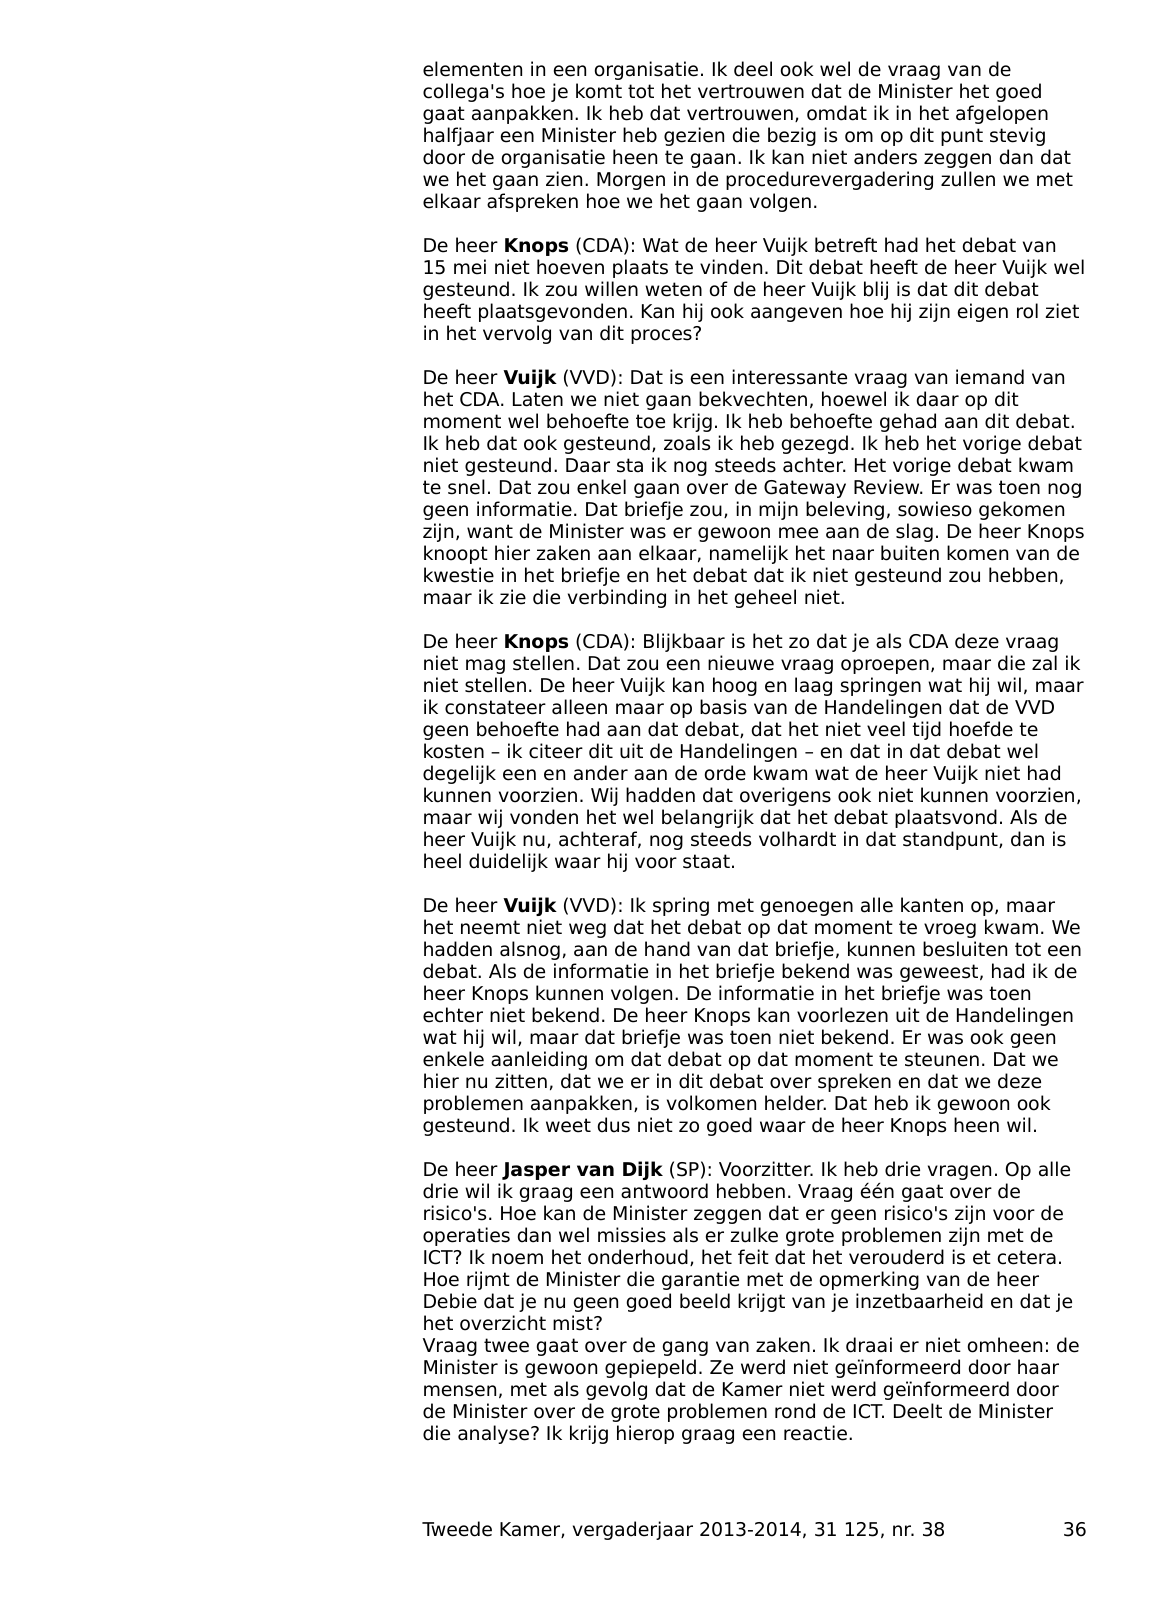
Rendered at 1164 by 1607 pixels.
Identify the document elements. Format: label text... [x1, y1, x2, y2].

text De heer Vuijk (VVD): Ik spring met genoegen alle kanten op, maar het neemt niet weg dat het debat op dat moment te vroeg kwam. We hadden alsnog, aan de hand van dat briefje, kunnen besluiten tot een debat. Als de informatie in het briefje bekend was geweest, had ik de heer Knops kunnen volgen. De informatie in het briefje was toen echter niet bekend. De heer Knops kan voorlezen uit de Handelingen wat hij wil, maar dat briefje was toen niet bekend. Er was ook geen enkele aanleiding om dat debat op dat moment te steunen. Dat we hier nu zitten, dat we er in dit debat over spreken en dat we deze problemen aanpakken, is volkomen helder. Dat heb ik gewoon ook gesteund. Ik weet dus niet zo goed waar de heer Knops heen wil. [422, 895, 1087, 1137]
text De heer Knops (CDA): Blijkbaar is het zo dat je als CDA deze vraag niet mag stellen. Dat zou een nieuwe vraag oproepen, maar die zal ik niet stellen. De heer Vuijk kan hoog en laag springen wat hij wil, maar ik constateer alleen maar op basis van de Handelingen dat de VVD geen behoefte had aan dat debat, dat het niet veel tijd hoefde te kosten – ik citeer dit uit de Handelingen – en dat in dat debat wel degelijk een en ander aan de orde kwam wat de heer Vuijk niet had kunnen voorzien. Wij hadden dat overigens ook niet kunnen voorzien, maar wij vonden het wel belangrijk dat het debat plaatsvond. Als de heer Vuijk nu, achteraf, nog steeds volhardt in dat standpunt, dan is heel duidelijk waar hij voor staat. [422, 631, 1087, 873]
text elementen in een organisatie. Ik deel ook wel de vraag van de collega's hoe je komt tot het vertrouwen dat de Minister het goed gaat aanpakken. Ik heb dat vertrouwen, omdat ik in het afgelopen halfjaar een Minister heb gezien die bezig is om op dit punt stevig door de organisatie heen te gaan. Ik kan niet anders zeggen dan dat we het gaan zien. Morgen in de procedurevergadering zullen we met elkaar afspreken hoe we het gaan volgen. [422, 59, 1087, 213]
text De heer Vuijk (VVD): Dat is een interessante vraag van iemand van het CDA. Laten we niet gaan bekvechten, hoewel ik daar op dit moment wel behoefte toe krijg. Ik heb behoefte gehad aan dit debat. Ik heb dat ook gesteund, zoals ik heb gezegd. Ik heb het vorige debat niet gesteund. Daar sta ik nog steeds achter. Het vorige debat kwam te snel. Dat zou enkel gaan over de Gateway Review. Er was toen nog geen informatie. Dat briefje zou, in mijn beleving, sowieso gekomen zijn, want de Minister was er gewoon mee aan de slag. De heer Knops knoopt hier zaken aan elkaar, namelijk het naar buiten komen van de kwestie in het briefje en het debat dat ik niet gesteund zou hebben, maar ik zie die verbinding in het geheel niet. [422, 367, 1087, 609]
text De heer Knops (CDA): Wat de heer Vuijk betreft had het debat van 15 mei niet hoeven plaats te vinden. Dit debat heeft de heer Vuijk wel gesteund. Ik zou willen weten of de heer Vuijk blij is dat dit debat heeft plaatsgevonden. Kan hij ook aangeven hoe hij zijn eigen rol ziet in het vervolg van dit proces? [422, 235, 1087, 345]
text Vraag twee gaat over de gang van zaken. Ik draai er niet omheen: de Minister is gewoon gepiepeld. Ze werd niet geïnformeerd door haar mensen, met als gevolg dat de Kamer niet werd geïnformeerd door de Minister over de grote problemen rond de ICT. Deelt de Minister die analyse? Ik krijg hierop graag een reactie. [422, 1335, 1087, 1445]
text De heer Jasper van Dijk (SP): Voorzitter. Ik heb drie vragen. Op alle drie wil ik graag een antwoord hebben. Vraag één gaat over de risico's. Hoe kan de Minister zeggen dat er geen risico's zijn voor de operaties dan wel missies als er zulke grote problemen zijn met de ICT? Ik noem het onderhoud, het feit dat het verouderd is et cetera. Hoe rijmt de Minister die garantie met de opmerking van de heer Debie dat je nu geen goed beeld krijgt van je inzetbaarheid en dat je het overzicht mist? [422, 1159, 1087, 1335]
